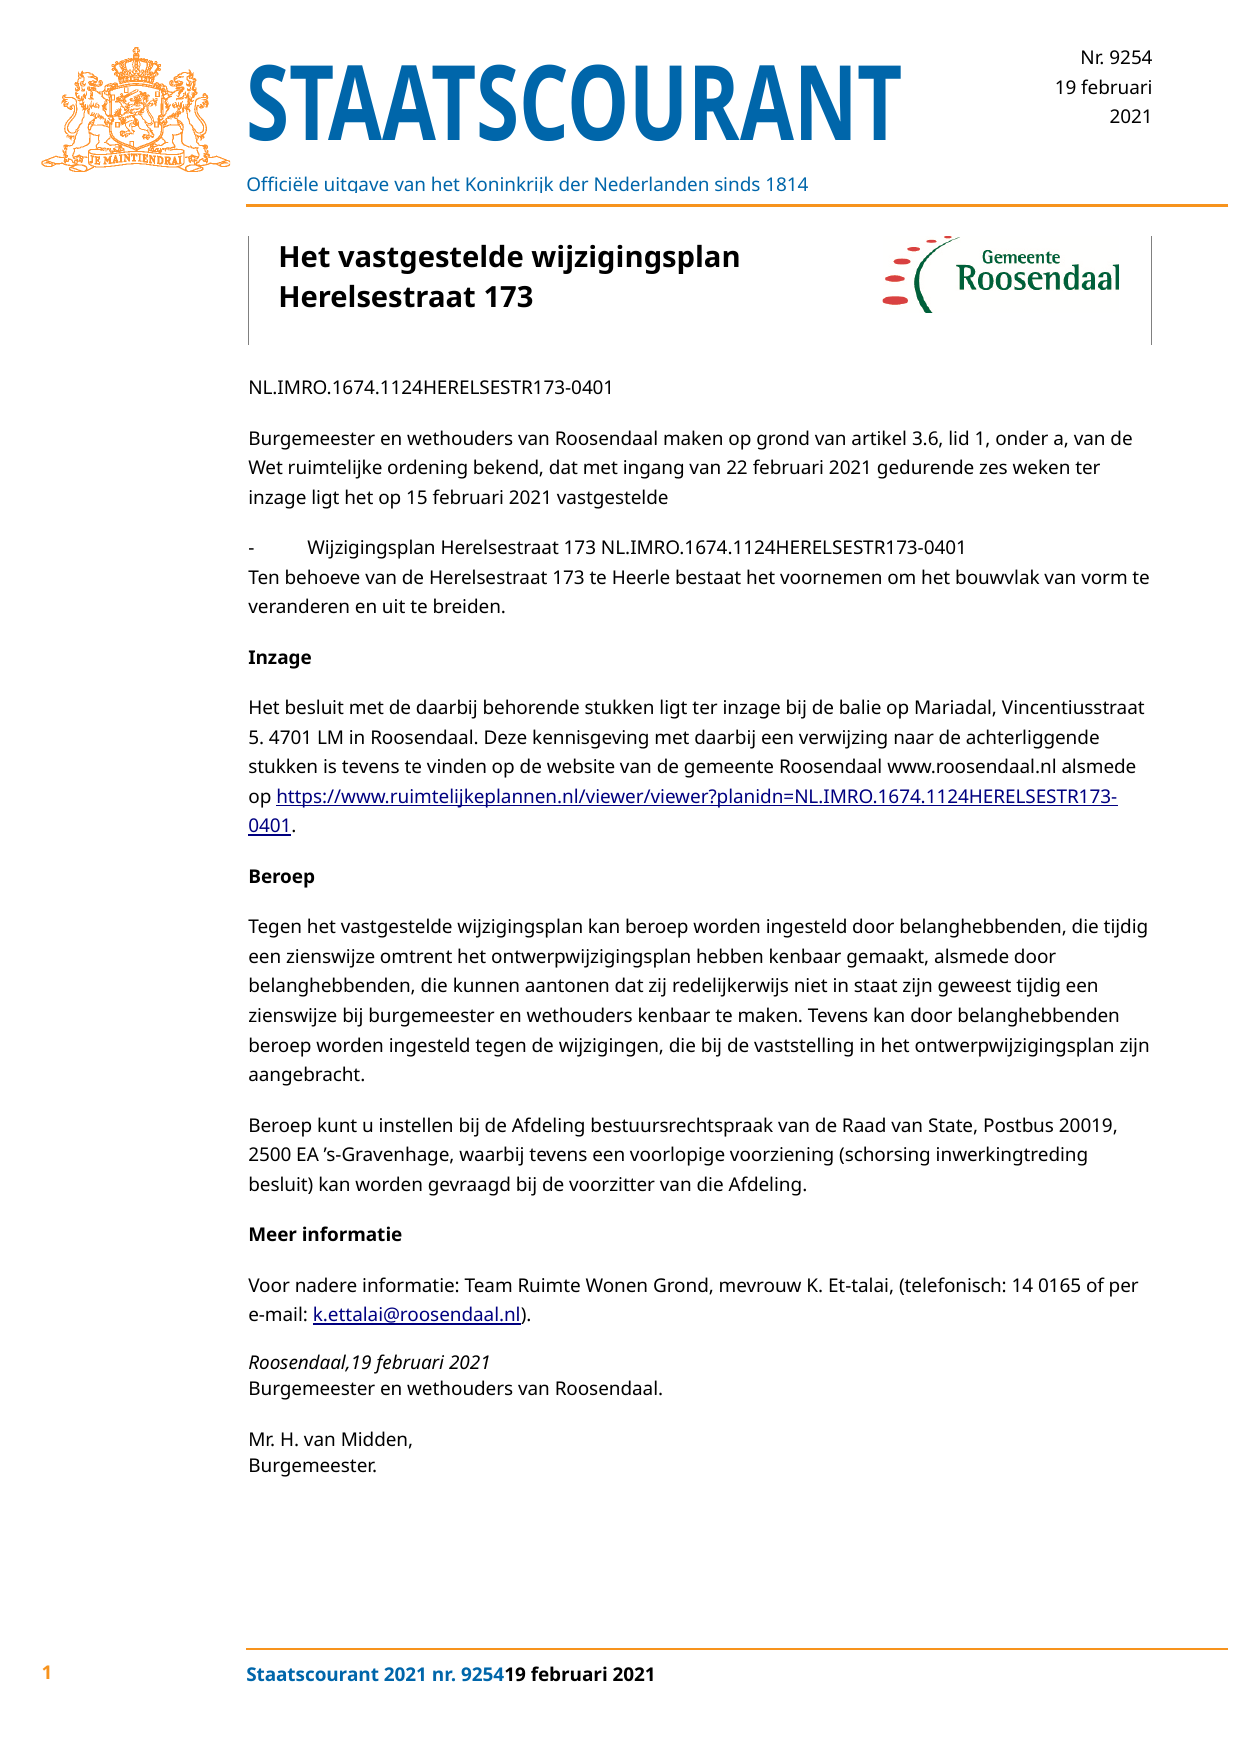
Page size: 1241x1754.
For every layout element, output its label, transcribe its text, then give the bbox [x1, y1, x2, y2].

text Voor nadere informatie: Team Ruimte Wonen Grond, mevrouw K. Et-talai, (telefonisch: 14 0165 of per e-mail: k.ettalai@roosendaal.nl). [248, 1272, 1152, 1327]
text Ten behoeve van de Herelsestraat 173 te Heerle bestaat het voornemen om het bouwvlak van vorm te veranderen en uit te breiden. [248, 564, 1152, 619]
text Burgemeester en wethouders van Roosendaal maken op grond van artikel 3.6, lid 1, onder a, van de Wet ruimtelijke ordening bekend, dat met ingang van 22 februari 2021 gedurende zes weken ter inzage ligt het op 15 februari 2021 vastgestelde [248, 425, 1152, 509]
text Roosendaal,19 februari 2021 [248, 1349, 1152, 1375]
text Tegen het vastgestelde wijzigingsplan kan beroep worden ingesteld door belanghebbenden, die tijdig een zienswijze omtrent het ontwerpwijzigingsplan hebben kenbaar gemaakt, alsmede door belanghebbenden, die kunnen aantonen dat zij redelijkerwijs niet in staat zijn geweest tijdig een ziens­wijze bij burgemeester en wethouders kenbaar te maken. Tevens kan door belanghebbenden beroep worden ingesteld tegen de wijzigingen, die bij de vaststelling in het ontwerpwijzigingsplan zijn aangebracht. [248, 913, 1152, 1087]
table_header [1119, 236, 1151, 312]
text Burgemeester en wethouders van Roosendaal. [248, 1375, 1152, 1401]
list Wijzigingsplan Herelsestraat 173 NL.IMRO.1674.1124HERELSESTR173-0401 [248, 534, 1152, 560]
text NL.IMRO.1674.1124HERELSESTR173-0401 [248, 374, 1152, 400]
text Beroep [248, 863, 1152, 889]
picture [41, 47, 231, 172]
table_header Het vastgestelde wijzigingsplan Herelsestraat 173 [249, 236, 850, 345]
text Inzage [248, 644, 1152, 669]
text Mr. H. van Midden, [248, 1426, 1152, 1452]
text Het besluit met de daarbij behorende stukken ligt ter inzage bij de balie op Mariadal, Vincentiusstraat 5. 4701 LM in Roosendaal. Deze kennisgeving met daarbij een verwijzing naar de achterliggende stukken is tevens te vinden op de website van de gemeente Roosendaal www.roosendaal.nl alsmede op https://www.ruimtelijkeplannen.nl/viewer/viewer?planidn=NL.IMRO.1674.1124HERELSESTR173-0401. [248, 694, 1152, 838]
text Meer informatie [248, 1221, 1152, 1247]
table_header [850, 236, 882, 312]
picture [882, 236, 1119, 313]
text Beroep kunt u instellen bij de Afdeling bestuursrechtspraak van de Raad van State, Postbus 20019, 2500 EA ’s-Gravenhage, waarbij tevens een voorlopige voorziening (schorsing inwerkingtreding besluit) kan worden gevraagd bij de voorzitter van die Afdeling. [248, 1112, 1152, 1197]
text Burgemeester. [248, 1452, 1152, 1478]
table_header [850, 313, 1151, 345]
